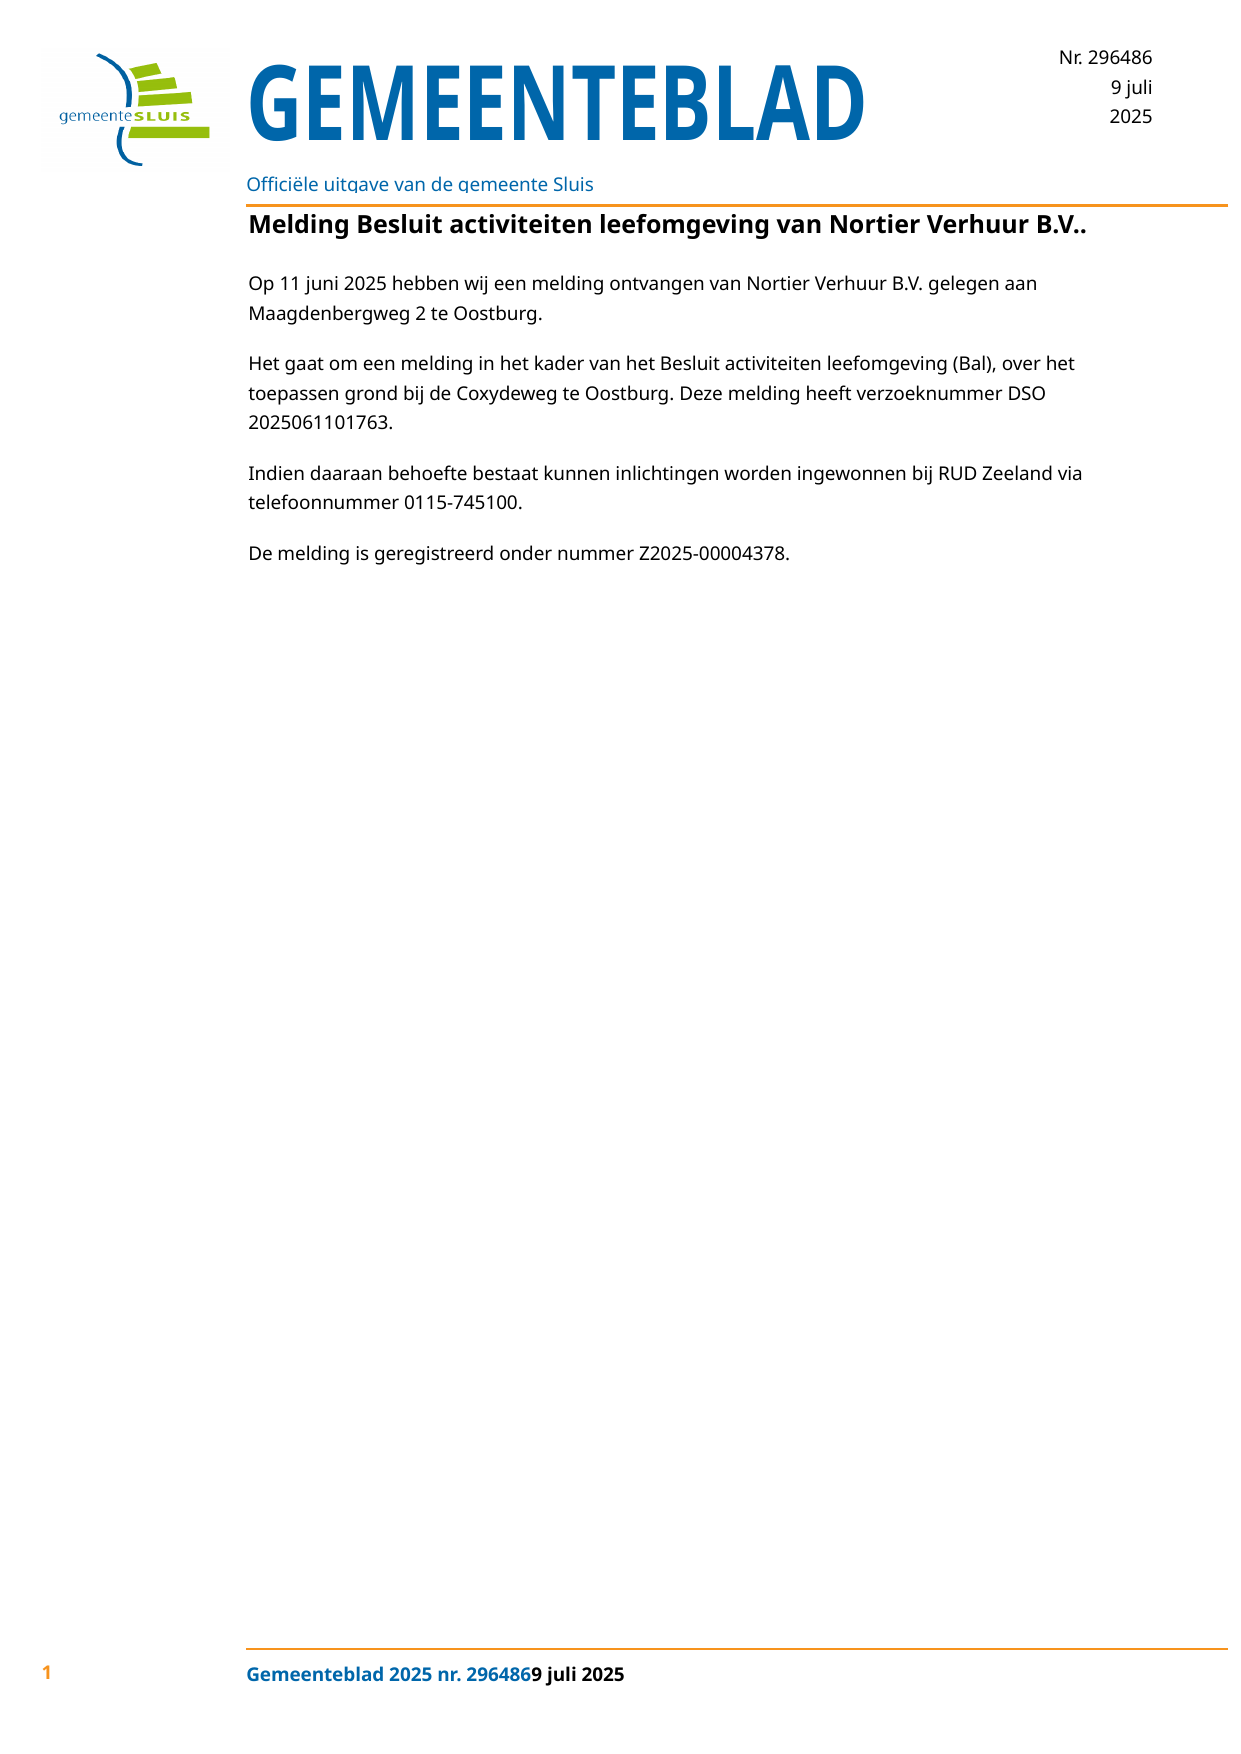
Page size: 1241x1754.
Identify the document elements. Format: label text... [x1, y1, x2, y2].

picture [41, 47, 231, 172]
text Melding Besluit activiteiten leefomgeving van Nortier Verhuur B.V.. [248, 207, 1152, 241]
text Indien daaraan behoefte bestaat kunnen inlichtingen worden ingewonnen bij RUD Zeeland via telefoonnummer 0115-745100. [248, 460, 1152, 515]
text Op 11 juni 2025 hebben wij een melding ontvangen van Nortier Verhuur B.V. gelegen aan Maagdenbergweg 2 te Oostburg. [248, 270, 1152, 326]
text De melding is geregistreerd onder nummer Z2025-00004378. [248, 540, 1152, 566]
text Het gaat om een melding in het kader van het Besluit activiteiten leefomgeving (Bal), over het toepassen grond bij de Coxydeweg te Oostburg. Deze melding heeft verzoeknummer DSO 2025061101763. [248, 350, 1152, 435]
